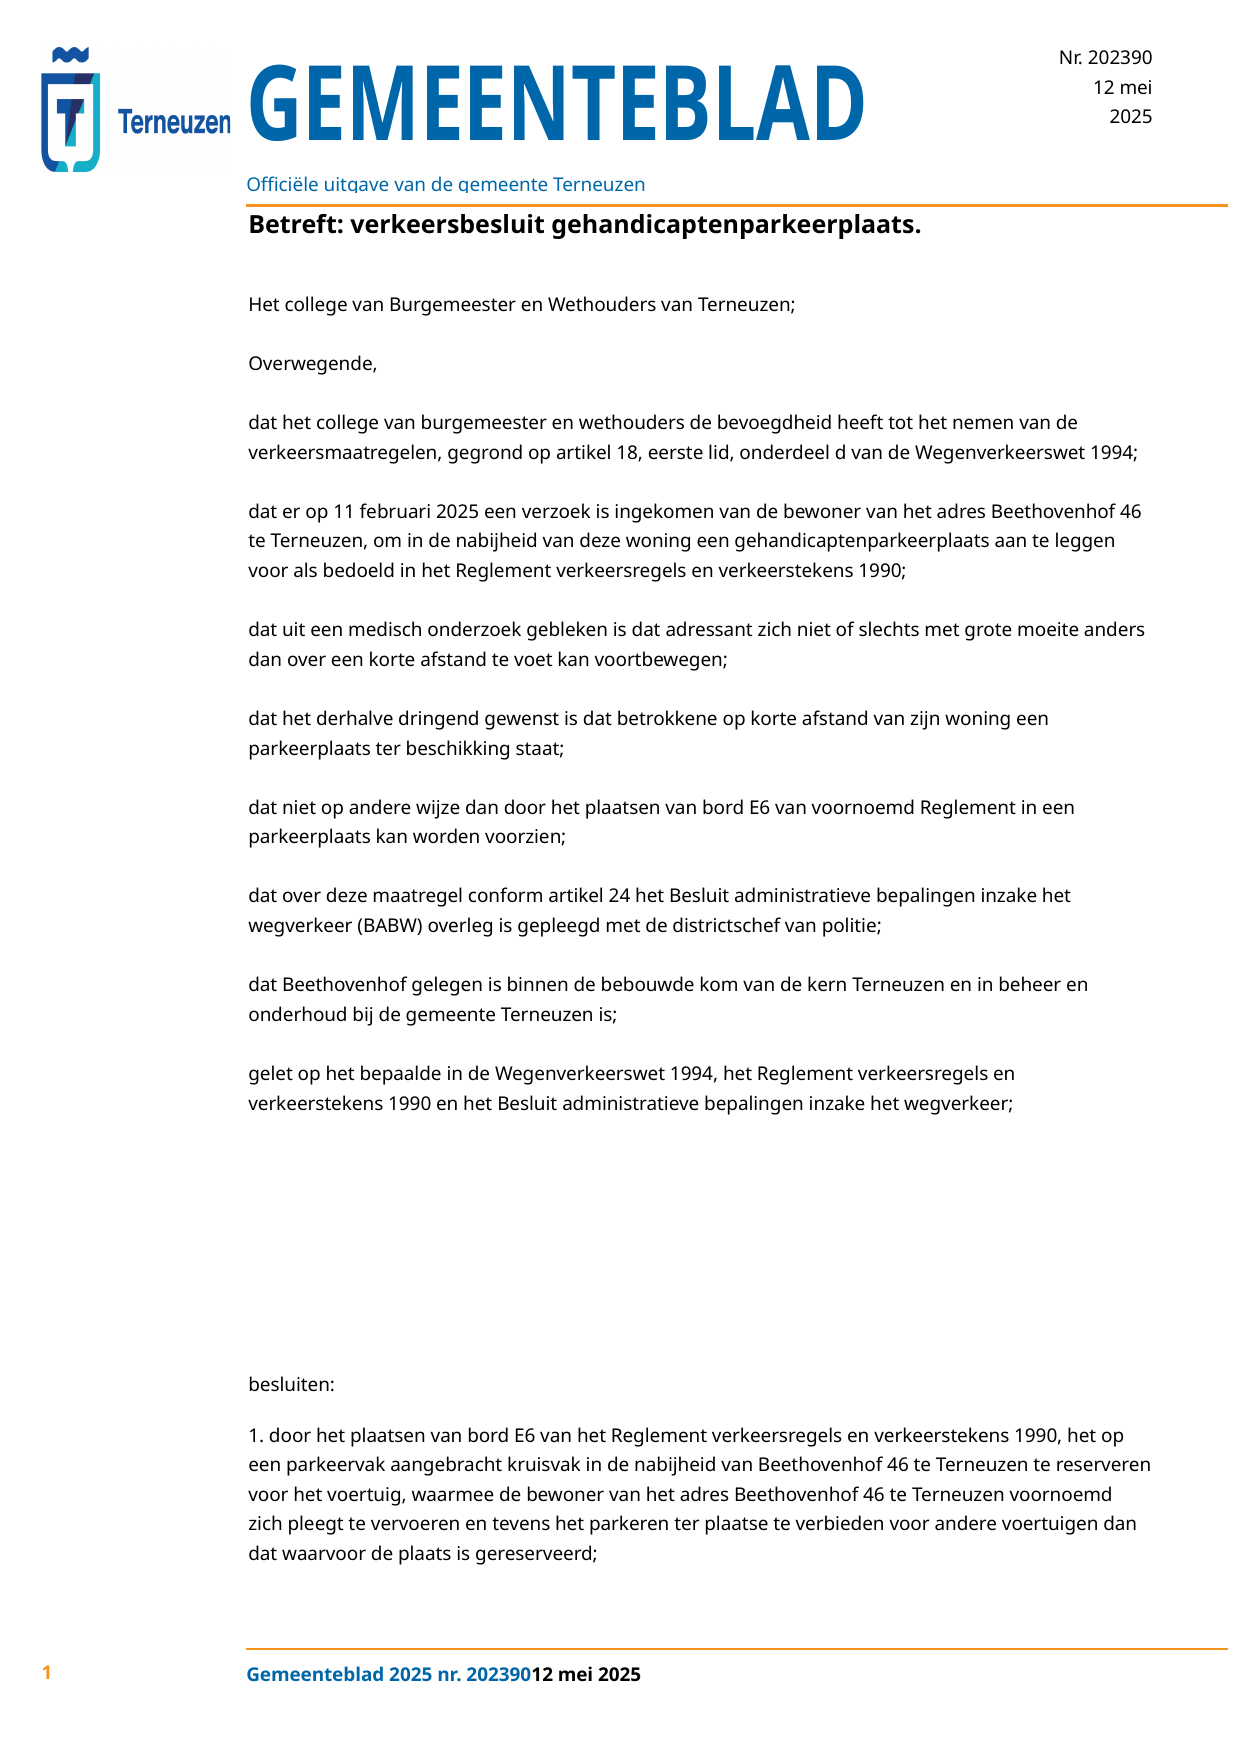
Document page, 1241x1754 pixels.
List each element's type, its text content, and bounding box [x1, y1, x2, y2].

text besluiten: [248, 1371, 1152, 1397]
text dat het college van burgemeester en wethouders de bevoegdheid heeft tot het nemen van de verkeersmaatregelen, gegrond op artikel 18, eerste lid, onderdeel d van de Wegenverkeerswet 1994; [248, 409, 1152, 465]
text Overwegende, [248, 350, 1152, 376]
text dat over deze maatregel conform artikel 24 het Besluit administratieve bepalingen inzake het wegverkeer (BABW) overleg is gepleegd met de districtschef van politie; [248, 883, 1152, 938]
text Het college van Burgemeester en Wethouders van Terneuzen; [248, 291, 1152, 317]
text Betreft: verkeersbesluit gehandicaptenparkeerplaats. [248, 207, 1152, 241]
text dat er op 11 februari 2025 een verzoek is ingekomen van de bewoner van het adres Beethovenhof 46 te Terneuzen, om in de nabijheid van deze woning een gehandicaptenparkeerplaats aan te leggen voor als bedoeld in het Reglement verkeersregels en verkeerstekens 1990; [248, 498, 1152, 583]
text dat niet op andere wijze dan door het plaatsen van bord E6 van voornoemd Reglement in een parkeerplaats kan worden voorzien; [248, 794, 1152, 849]
text dat uit een medisch onderzoek gebleken is dat adressant zich niet of slechts met grote moeite anders dan over een korte afstand te voet kan voortbewegen; [248, 616, 1152, 672]
text dat Beethovenhof gelegen is binnen de bebouwde kom van de kern Terneuzen en in beheer en onderhoud bij de gemeente Terneuzen is; [248, 971, 1152, 1027]
text 1. door het plaatsen van bord E6 van het Reglement verkeersregels en verkeerstekens 1990, het op een parkeervak aangebracht kruisvak in de nabijheid van Beethovenhof 46 te Terneuzen te reserveren voor het voertuig, waarmee de bewoner van het adres Beethovenhof 46 te Terneuzen voornoemd zich pleegt te vervoeren en tevens het parkeren ter plaatse te verbieden voor andere voertuigen dan dat waarvoor de plaats is gereserveerd; [248, 1422, 1152, 1566]
picture [41, 47, 231, 172]
text dat het derhalve dringend gewenst is dat betrokkene op korte afstand van zijn woning een parkeerplaats ter beschikking staat; [248, 705, 1152, 761]
text gelet op het bepaalde in de Wegenverkeerswet 1994, het Reglement verkeersregels en verkeerstekens 1990 en het Besluit administratieve bepalingen inzake het wegverkeer; [248, 1060, 1152, 1116]
